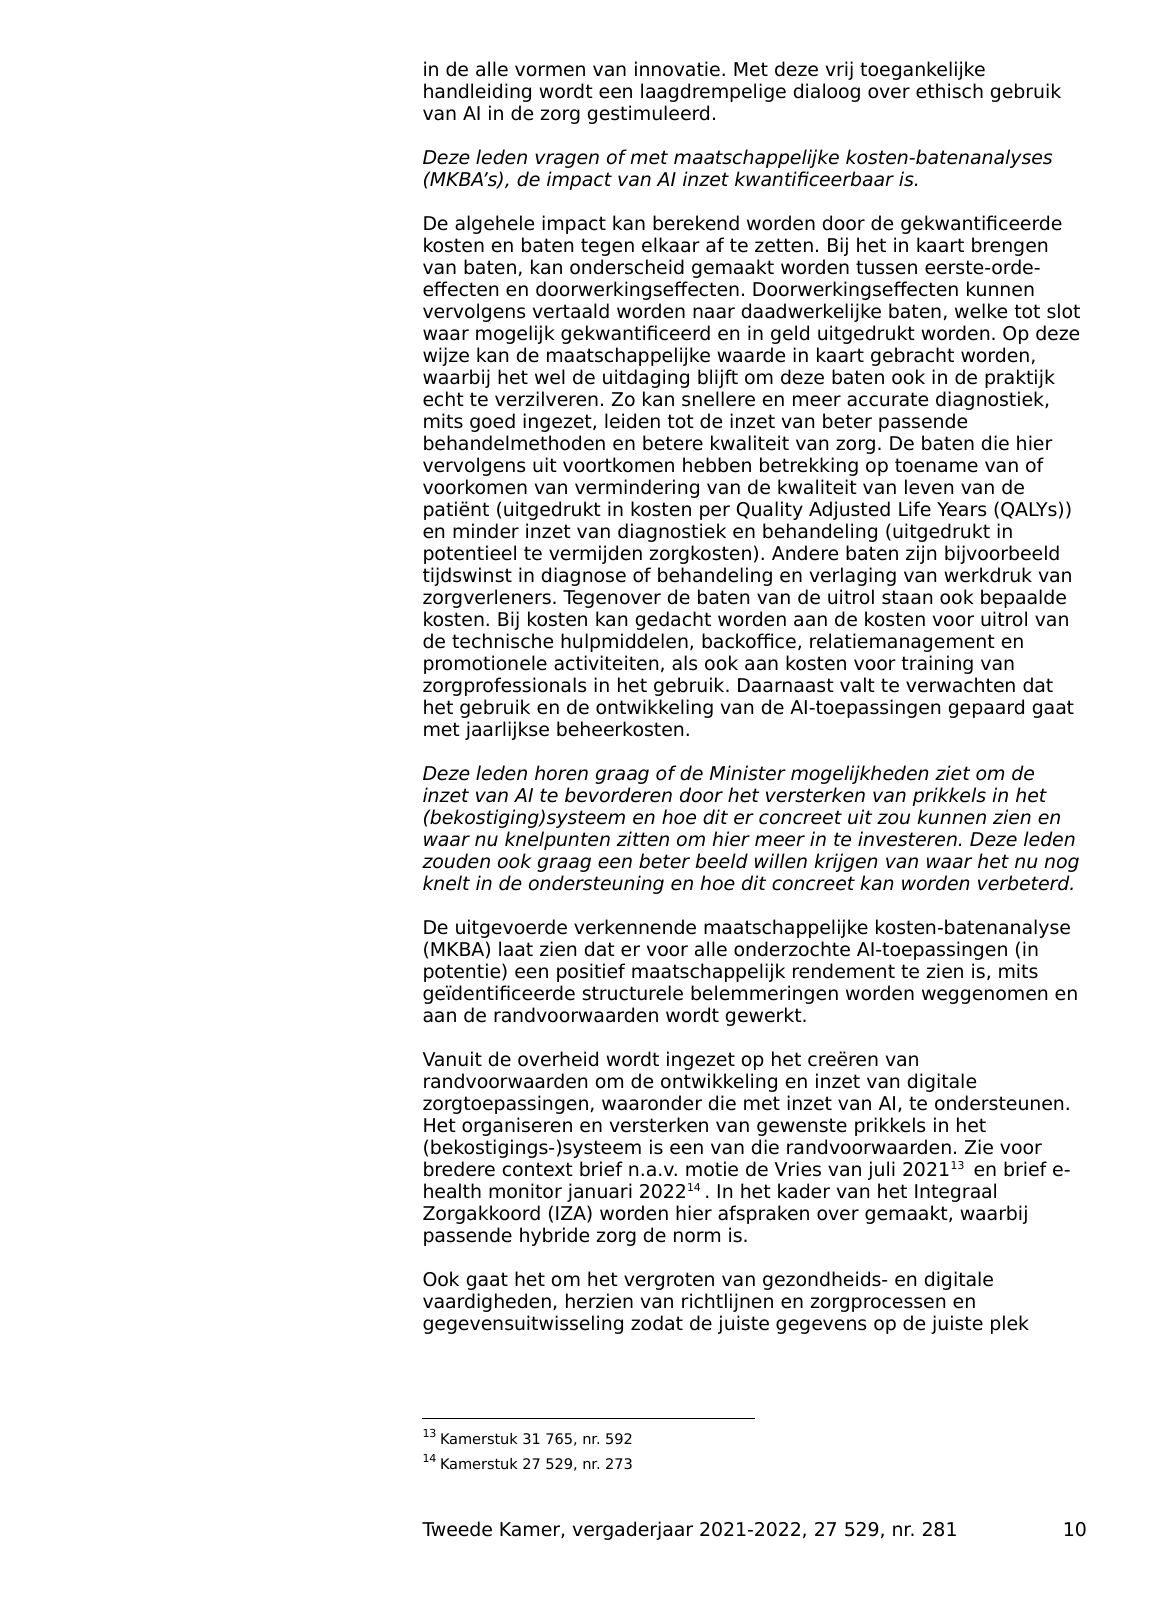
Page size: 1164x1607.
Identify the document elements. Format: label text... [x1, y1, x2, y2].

text Kamerstuk 27 529, nr. 273 [422, 1452, 1087, 1474]
text Vanuit de overheid wordt ingezet op het creëren van randvoorwaarden om de ontwikkeling en inzet van digitale zorgtoepassingen, waaronder die met inzet van AI, te ondersteunen. Het organiseren en versterken van gewenste prikkels in het (bekostigings-)systeem is een van die randvoorwaarden. Zie voor bredere context brief n.a.v. motie de Vries van juli 2021 en brief e-health monitor januari 2022. In het kader van het Integraal Zorgakkoord (IZA) worden hier afspraken over gemaakt, waarbij passende hybride zorg de norm is. [422, 1049, 1087, 1247]
text Ook gaat het om het vergroten van gezondheids- en digitale vaardigheden, herzien van richtlijnen en zorgprocessen en gegevensuitwisseling zodat de juiste gegevens op de juiste plek [422, 1269, 1087, 1335]
text Deze leden vragen of met maatschappelijke kosten-batenanalyses (MKBA’s), de impact van AI inzet kwantificeerbaar is. [422, 147, 1087, 191]
text De algehele impact kan berekend worden door de gekwantificeerde kosten en baten tegen elkaar af te zetten. Bij het in kaart brengen van baten, kan onderscheid gemaakt worden tussen eerste-orde-effecten en doorwerkingseffecten. Doorwerkingseffecten kunnen vervolgens vertaald worden naar daadwerkelijke baten, welke tot slot waar mogelijk gekwantificeerd en in geld uitgedrukt worden. Op deze wijze kan de maatschappelijke waarde in kaart gebracht worden, waarbij het wel de uitdaging blijft om deze baten ook in de praktijk echt te verzilveren. Zo kan snellere en meer accurate diagnostiek, mits goed ingezet, leiden tot de inzet van beter passende behandelmethoden en betere kwaliteit van zorg. De baten die hier vervolgens uit voortkomen hebben betrekking op toename van of voorkomen van vermindering van de kwaliteit van leven van de patiënt (uitgedrukt in kosten per Quality Adjusted Life Years (QALYs)) en minder inzet van diagnostiek en behandeling (uitgedrukt in potentieel te vermijden zorgkosten). Andere baten zijn bijvoorbeeld tijdswinst in diagnose of behandeling en verlaging van werkdruk van zorgverleners. Tegenover de baten van de uitrol staan ook bepaalde kosten. Bij kosten kan gedacht worden aan de kosten voor uitrol van de technische hulpmiddelen, backoffice, relatiemanagement en promotionele activiteiten, als ook aan kosten voor training van zorgprofessionals in het gebruik. Daarnaast valt te verwachten dat het gebruik en de ontwikkeling van de AI-toepassingen gepaard gaat met jaarlijkse beheerkosten. [422, 213, 1087, 741]
text in de alle vormen van innovatie. Met deze vrij toegankelijke handleiding wordt een laagdrempelige dialoog over ethisch gebruik van AI in de zorg gestimuleerd. [422, 59, 1087, 125]
text Deze leden horen graag of de Minister mogelijkheden ziet om de inzet van AI te bevorderen door het versterken van prikkels in het (bekostiging)systeem en hoe dit er concreet uit zou kunnen zien en waar nu knelpunten zitten om hier meer in te investeren. Deze leden zouden ook graag een beter beeld willen krijgen van waar het nu nog knelt in de ondersteuning en hoe dit concreet kan worden verbeterd. [422, 763, 1087, 895]
text Kamerstuk 31 765, nr. 592 [422, 1427, 1087, 1449]
text De uitgevoerde verkennende maatschappelijke kosten-batenanalyse (MKBA) laat zien dat er voor alle onderzochte AI-toepassingen (in potentie) een positief maatschappelijk rendement te zien is, mits geïdentificeerde structurele belemmeringen worden weggenomen en aan de randvoorwaarden wordt gewerkt. [422, 917, 1087, 1027]
